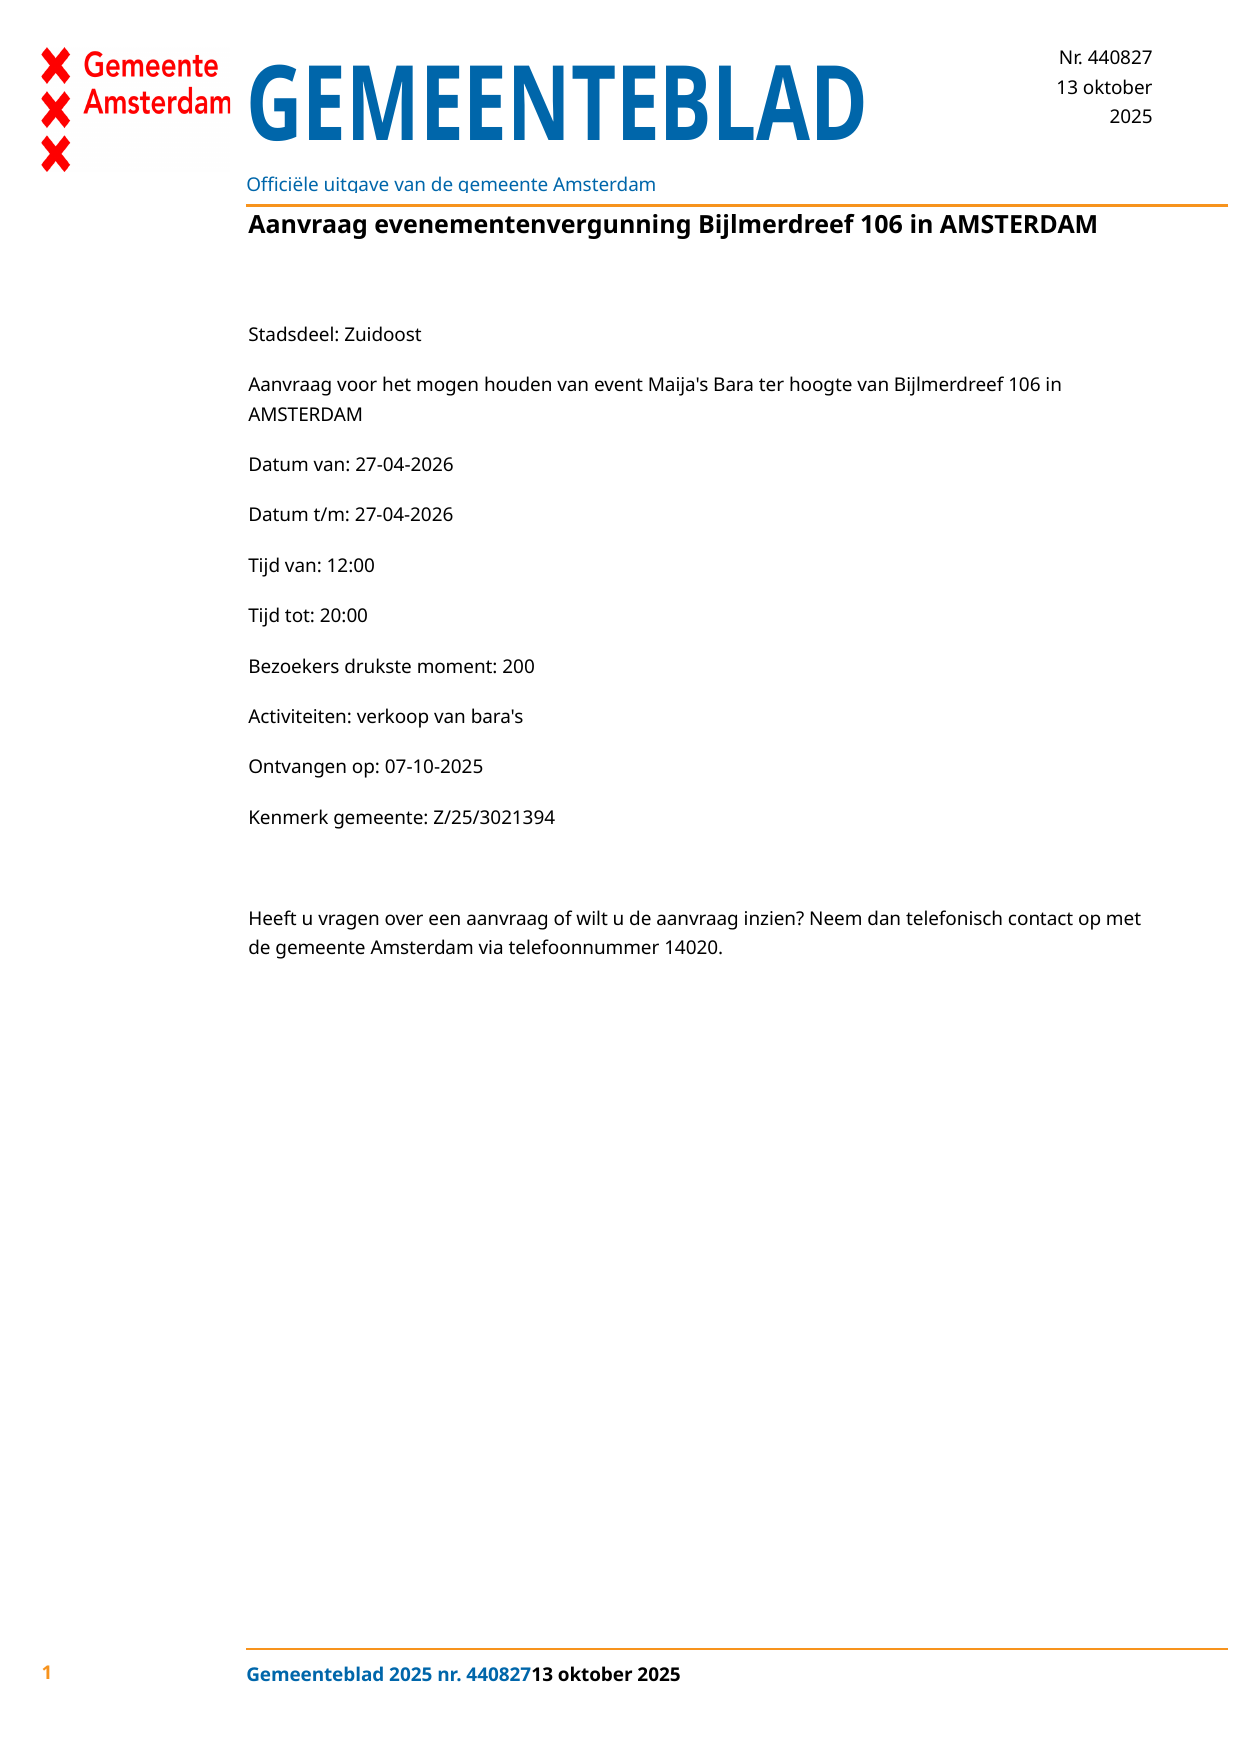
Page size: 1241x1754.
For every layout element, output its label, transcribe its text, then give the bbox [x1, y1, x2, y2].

text Datum van: 27-04-2026 [248, 451, 1152, 477]
text Tijd van: 12:00 [248, 552, 1152, 578]
text Aanvraag voor het mogen houden van event Maija's Bara ter hoogte van Bijlmerdreef 106 in AMSTERDAM [248, 371, 1152, 426]
text Ontvangen op: 07-10-2025 [248, 754, 1152, 779]
text Datum t/m: 27-04-2026 [248, 502, 1152, 527]
text Activiteiten: verkoop van bara's [248, 703, 1152, 729]
text Kenmerk gemeente: Z/25/3021394 [248, 804, 1152, 830]
text Bezoekers drukste moment: 200 [248, 653, 1152, 678]
picture [41, 47, 231, 172]
text Tijd tot: 20:00 [248, 602, 1152, 628]
text Heeft u vragen over een aanvraag of wilt u de aanvraag inzien? Neem dan telefonisch contact op met de gemeente Amsterdam via telefoonnummer 14020. [248, 905, 1152, 960]
text Aanvraag evenementenvergunning Bijlmerdreef 106 in AMSTERDAM [248, 207, 1152, 241]
text Stadsdeel: Zuidoost [248, 321, 1152, 346]
